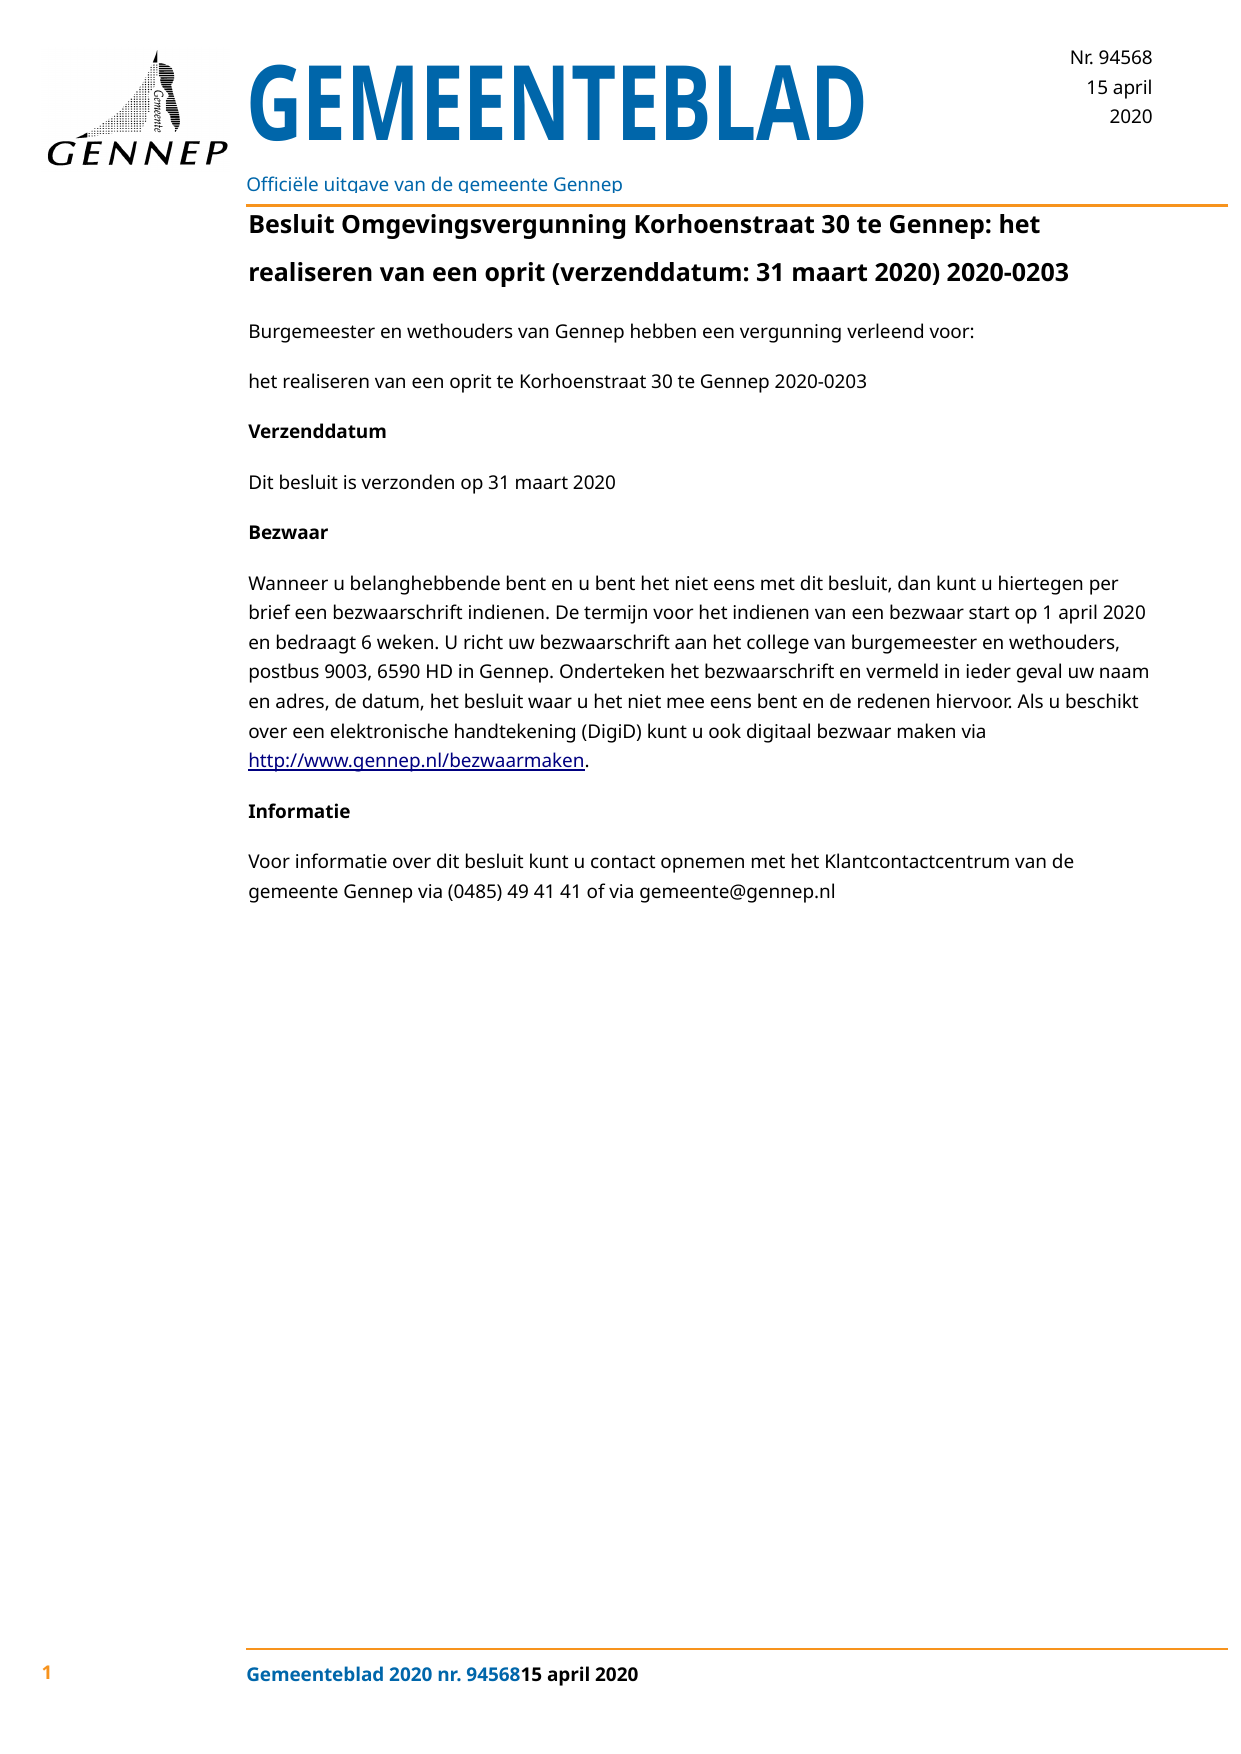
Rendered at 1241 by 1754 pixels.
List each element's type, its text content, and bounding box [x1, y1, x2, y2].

picture [41, 47, 231, 172]
text Voor informatie over dit besluit kunt u contact opnemen met het Klantcontactcentrum van de gemeente Gennep via (0485) 49 41 41 of via gemeente@gennep.nl [248, 848, 1152, 904]
text Besluit Omgevingsvergunning Korhoenstraat 30 te Gennep: het realiseren van een oprit (verzenddatum: 31 maart 2020) 2020-0203 [248, 207, 1152, 288]
text Verzenddatum [248, 419, 1152, 444]
text Informatie [248, 798, 1152, 824]
text het realiseren van een oprit te Korhoenstraat 30 te Gennep 2020-0203 [248, 368, 1152, 394]
text Wanneer u belanghebbende bent en u bent het niet eens met dit besluit, dan kunt u hiertegen per brief een bezwaarschrift indienen. De termijn voor het indienen van een bezwaar start op 1 april 2020 en bedraagt 6 weken. U richt uw bezwaarschrift aan het college van burgemeester en wethouders, postbus 9003, 6590 HD in Gennep. Onderteken het bezwaarschrift en vermeld in ieder geval uw naam en adres, de datum, het besluit waar u het niet mee eens bent en de redenen hiervoor. Als u beschikt over een elektronische handtekening (DigiD) kunt u ook digitaal bezwaar maken via http://www.gennep.nl/bezwaarmaken. [248, 570, 1152, 773]
text Burgemeester en wethouders van Gennep hebben een vergunning verleend voor: [248, 318, 1152, 344]
text Dit besluit is verzonden op 31 maart 2020 [248, 469, 1152, 495]
text Bezwaar [248, 519, 1152, 545]
